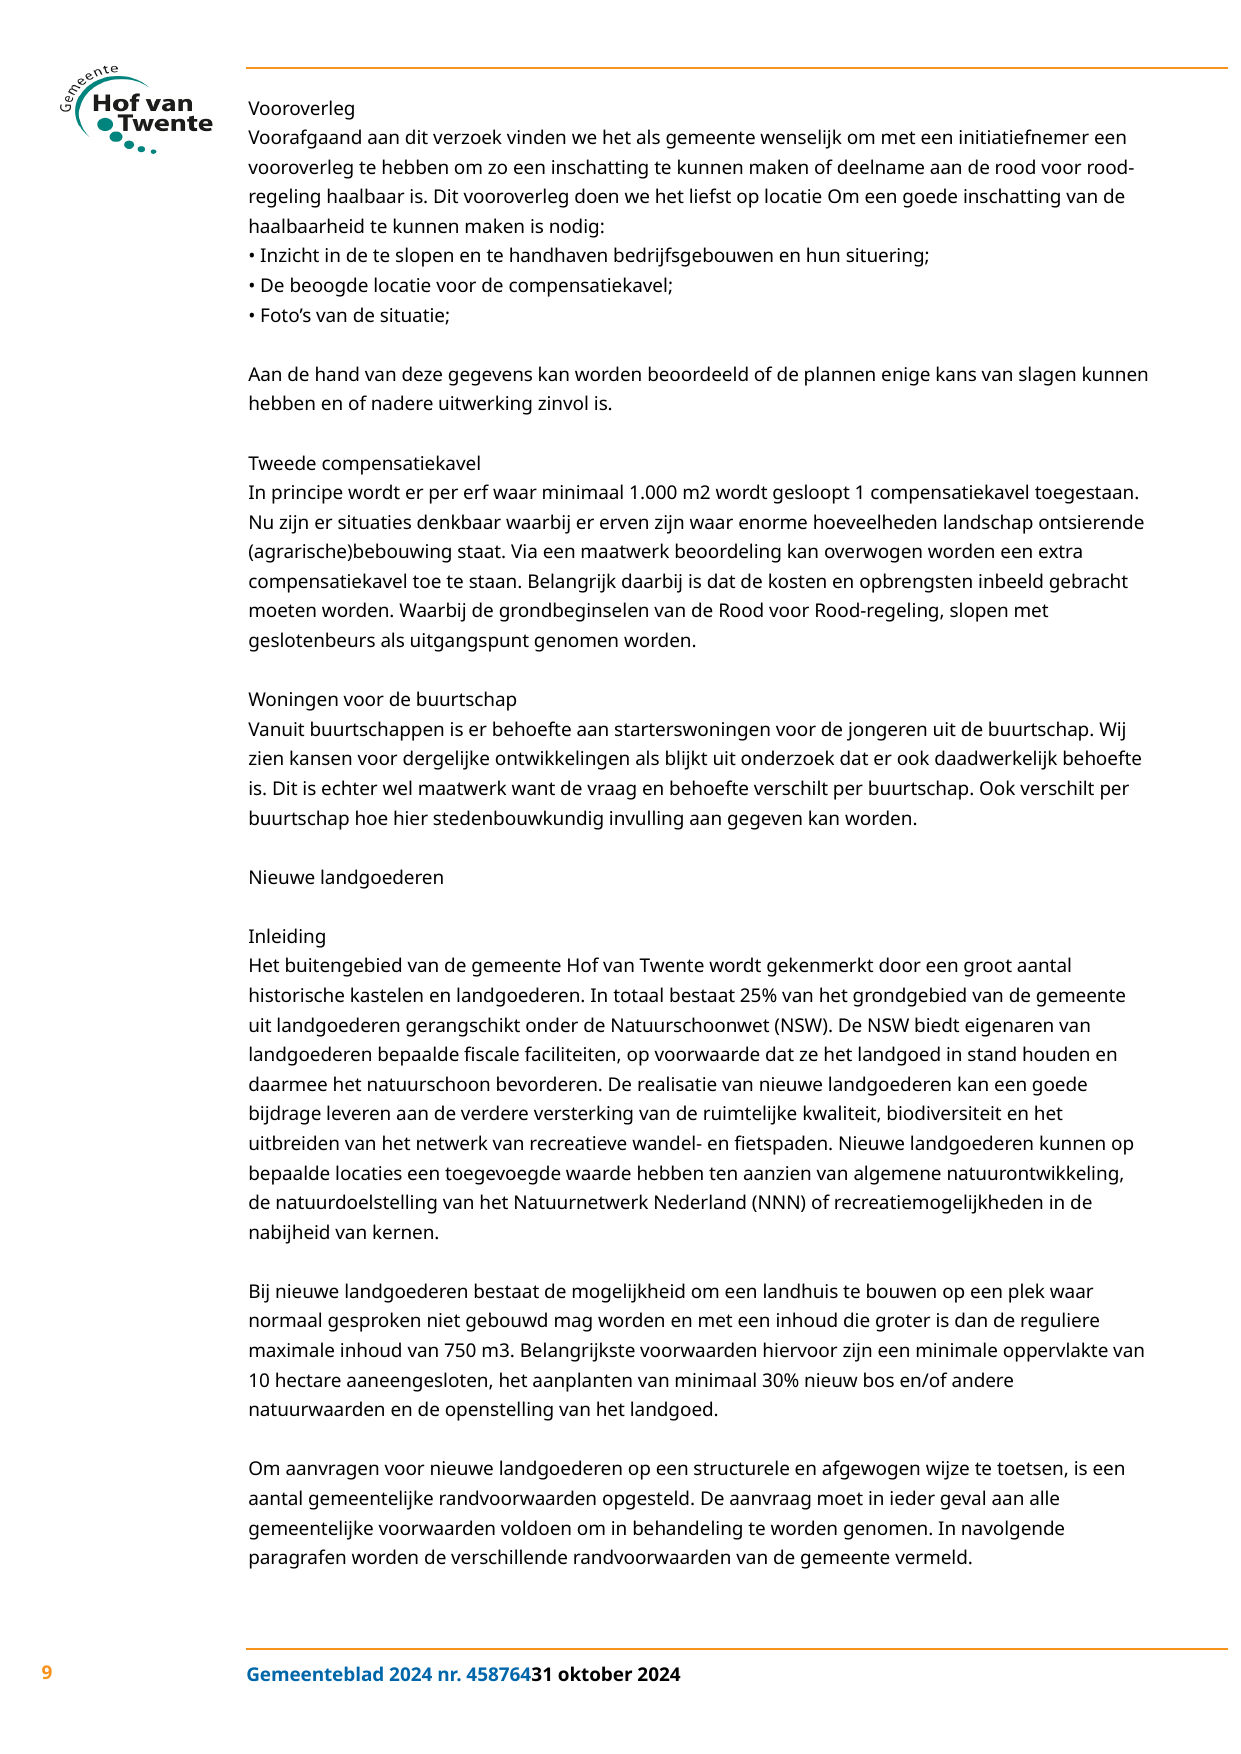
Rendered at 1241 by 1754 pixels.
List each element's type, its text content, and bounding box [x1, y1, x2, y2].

text • De beoogde locatie voor de compensatiekavel; [248, 272, 1152, 298]
text Om aanvragen voor nieuwe landgoederen op een structurele en afgewogen wijze te toetsen, is een aantal gemeentelijke randvoorwaarden opgesteld. De aanvraag moet in ieder geval aan alle gemeentelijke voorwaarden voldoen om in behandeling te worden genomen. In navolgende paragrafen worden de verschillende randvoorwaarden van de gemeente vermeld. [248, 1456, 1152, 1570]
picture [41, 47, 231, 172]
text Vooroverleg [248, 95, 1152, 121]
text • Foto’s van de situatie; [248, 302, 1152, 328]
text In principe wordt er per erf waar minimaal 1.000 m2 wordt gesloopt 1 compensatiekavel toegestaan. Nu zijn er situaties denkbaar waarbij er erven zijn waar enorme hoeveelheden landschap ontsierende (agrarische)bebouwing staat. Via een maatwerk beoordeling kan overwogen worden een extra compensatiekavel toe te staan. Belangrijk daarbij is dat de kosten en opbrengsten inbeeld gebracht moeten worden. Waarbij de grondbeginselen van de Rood voor Rood-regeling, slopen met geslotenbeurs als uitgangspunt genomen worden. [248, 479, 1152, 653]
text Bij nieuwe landgoederen bestaat de mogelijkheid om een landhuis te bouwen op een plek waar normaal gesproken niet gebouwd mag worden en met een inhoud die groter is dan de reguliere maximale inhoud van 750 m3. Belangrijkste voorwaarden hiervoor zijn een minimale oppervlakte van 10 hectare aaneengesloten, het aanplanten van minimaal 30% nieuw bos en/of andere natuurwaarden en de openstelling van het landgoed. [248, 1278, 1152, 1422]
text Woningen voor de buurtschap [248, 686, 1152, 712]
text Voorafgaand aan dit verzoek vinden we het als gemeente wenselijk om met een initiatiefnemer een vooroverleg te hebben om zo een inschatting te kunnen maken of deelname aan de rood voor rood-regeling haalbaar is. Dit vooroverleg doen we het liefst op locatie Om een goede inschatting van de haalbaarheid te kunnen maken is nodig: [248, 124, 1152, 239]
text Inleiding [248, 923, 1152, 949]
text Vanuit buurtschappen is er behoefte aan starterswoningen voor de jongeren uit de buurtschap. Wij zien kansen voor dergelijke ontwikkelingen als blijkt uit onderzoek dat er ook daadwerkelijk behoefte is. Dit is echter wel maatwerk want de vraag en behoefte verschilt per buurtschap. Ook verschilt per buurtschap hoe hier stedenbouwkundig invulling aan gegeven kan worden. [248, 716, 1152, 831]
text Aan de hand van deze gegevens kan worden beoordeeld of de plannen enige kans van slagen kunnen hebben en of nadere uitwerking zinvol is. [248, 361, 1152, 416]
text Tweede compensatiekavel [248, 450, 1152, 476]
text Het buitengebied van de gemeente Hof van Twente wordt gekenmerkt door een groot aantal historische kastelen en landgoederen. In totaal bestaat 25% van het grondgebied van de gemeente uit landgoederen gerangschikt onder de Natuurschoonwet (NSW). De NSW biedt eigenaren van landgoederen bepaalde fiscale faciliteiten, op voorwaarde dat ze het landgoed in stand houden en daarmee het natuurschoon bevorderen. De realisatie van nieuwe landgoederen kan een goede bijdrage leveren aan de verdere versterking van de ruimtelijke kwaliteit, biodiversiteit en het uitbreiden van het netwerk van recreatieve wandel- en fietspaden. Nieuwe landgoederen kunnen op bepaalde locaties een toegevoegde waarde hebben ten aanzien van algemene natuurontwikkeling, de natuurdoelstelling van het Natuurnetwerk Nederland (NNN) of recreatiemogelijkheden in de nabijheid van kernen. [248, 953, 1152, 1245]
text • Inzicht in de te slopen en te handhaven bedrijfsgebouwen en hun situering; [248, 243, 1152, 268]
text Nieuwe landgoederen [248, 864, 1152, 890]
